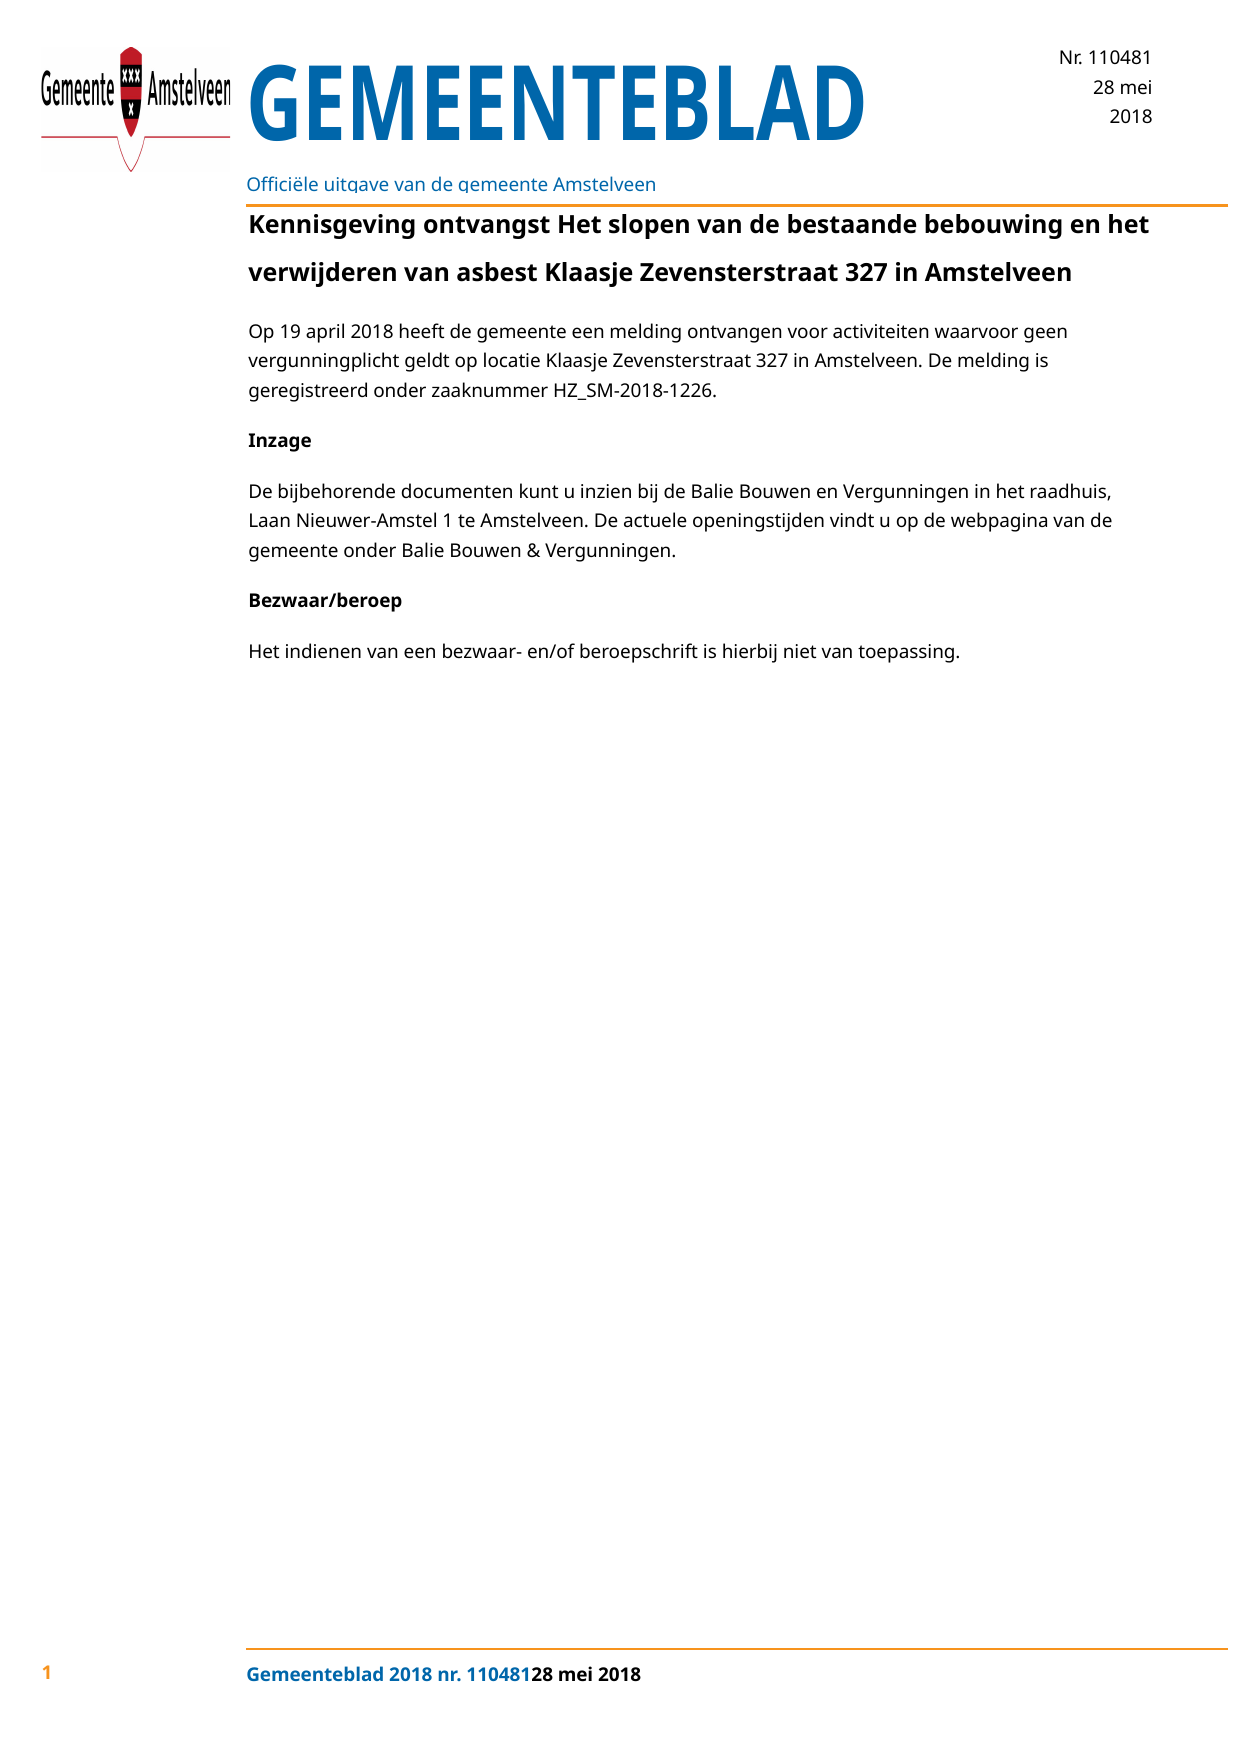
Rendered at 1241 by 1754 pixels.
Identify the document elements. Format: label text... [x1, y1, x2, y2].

text Inzage [248, 427, 1152, 453]
text Bezwaar/beroep [248, 587, 1152, 613]
text Het indienen van een bezwaar- en/of beroepschrift is hierbij niet van toepassing. [248, 638, 1152, 664]
text Kennisgeving ontvangst Het slopen van de bestaande bebouwing en het verwijderen van asbest Klaasje Zevensterstraat 327 in Amstelveen [248, 207, 1152, 288]
text De bijbehorende documenten kunt u inzien bij de Balie Bouwen en Vergunningen in het raadhuis, Laan Nieuwer-Amstel 1 te Amstelveen. De actuele openingstijden vindt u op de webpagina van de gemeente onder Balie Bouwen & Vergunningen. [248, 478, 1152, 563]
text Op 19 april 2018 heeft de gemeente een melding ontvangen voor activiteiten waarvoor geen vergunningplicht geldt op locatie Klaasje Zevensterstraat 327 in Amstelveen. De melding is geregistreerd onder zaaknummer HZ_SM-2018-1226. [248, 318, 1152, 403]
picture [41, 47, 231, 172]
